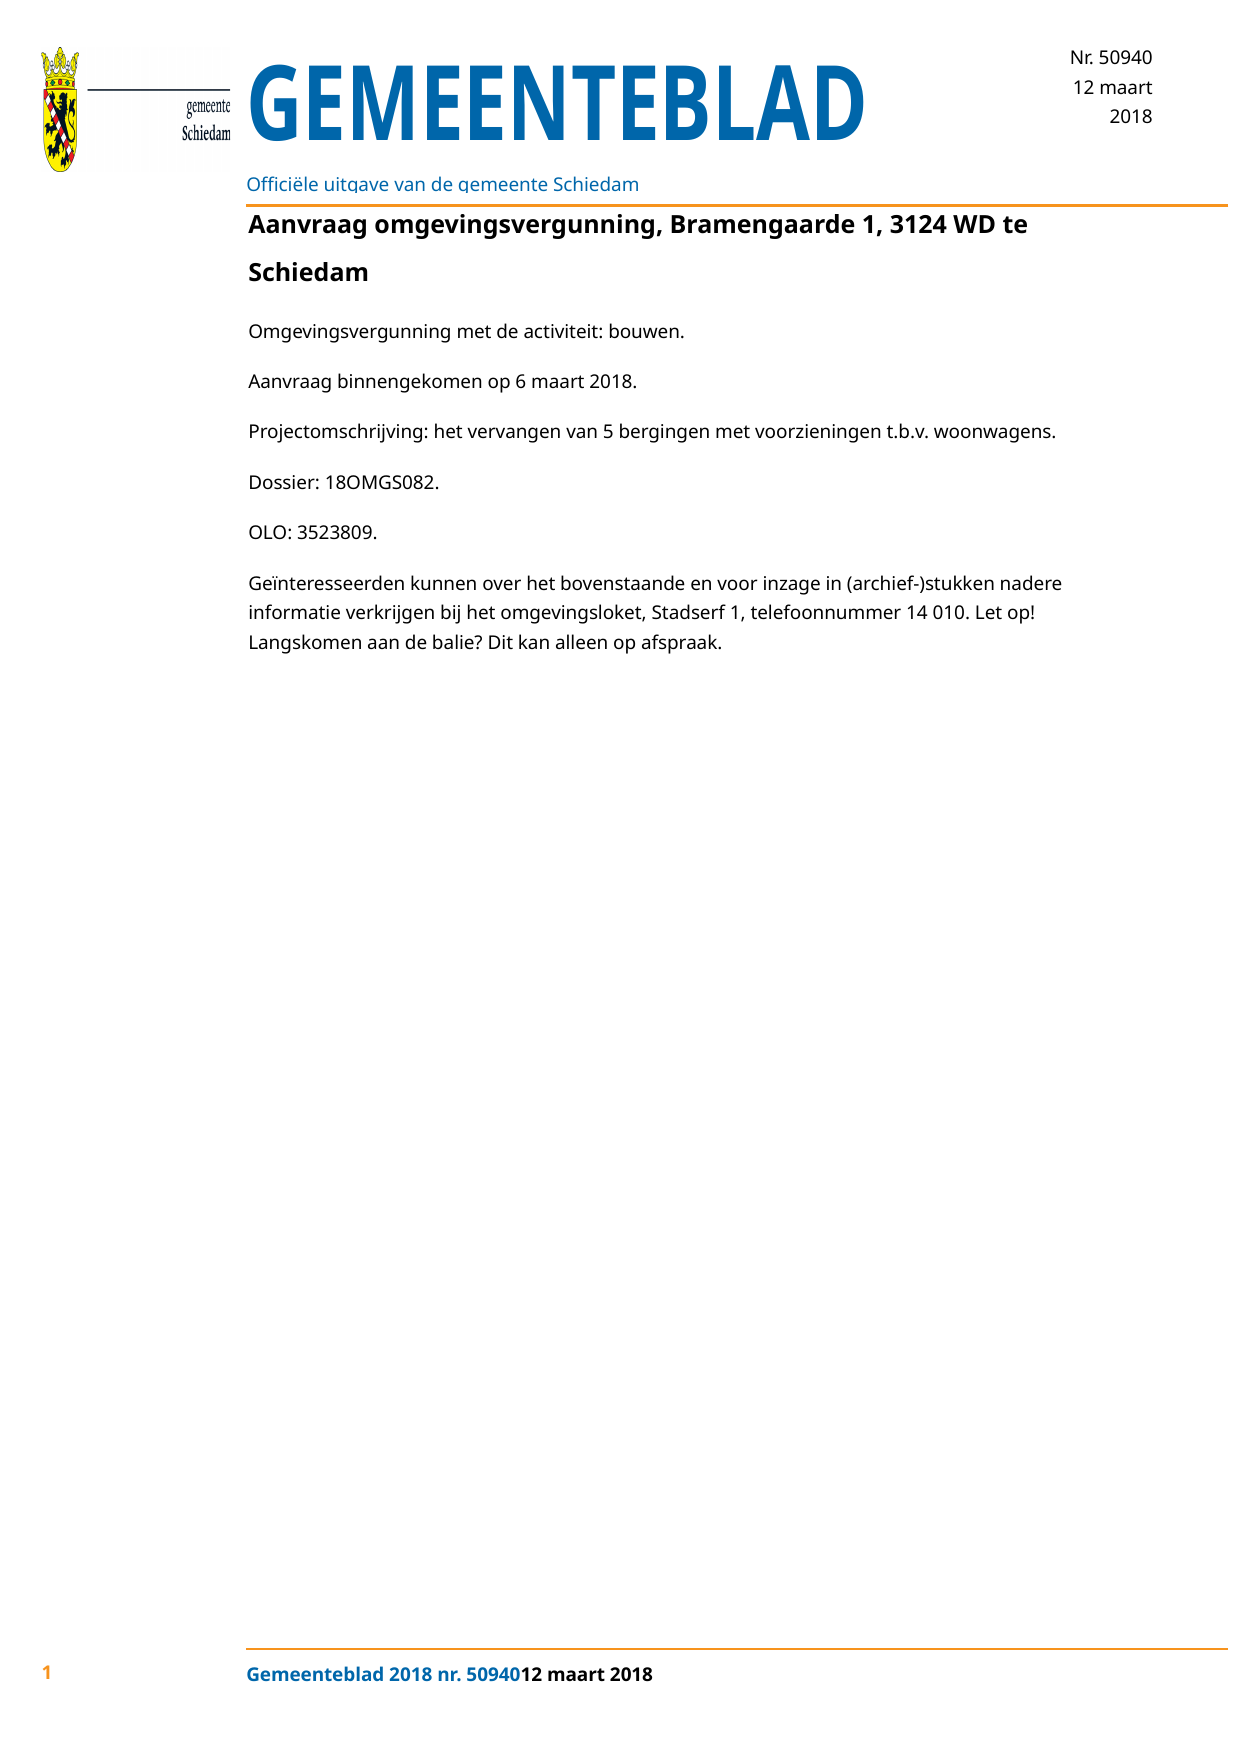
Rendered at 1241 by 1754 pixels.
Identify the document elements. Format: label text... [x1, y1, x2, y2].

text Dossier: 18OMGS082. [248, 469, 1152, 495]
text Omgevingsvergunning met de activiteit: bouwen. [248, 318, 1152, 344]
text Aanvraag binnengekomen op 6 maart 2018. [248, 368, 1152, 394]
text Projectomschrijving: het vervangen van 5 bergingen met voorzieningen t.b.v. woonwagens. [248, 419, 1152, 444]
text Aanvraag omgevingsvergunning, Bramengaarde 1, 3124 WD te Schiedam [248, 207, 1152, 288]
text OLO: 3523809. [248, 519, 1152, 545]
text Geïnteresseerden kunnen over het bovenstaande en voor inzage in (archief-)stukken nadere informatie verkrijgen bij het omgevingsloket, Stadserf 1, telefoonnummer 14 010. Let op! Langskomen aan de balie? Dit kan alleen op afspraak. [248, 570, 1152, 655]
picture [41, 47, 231, 172]
